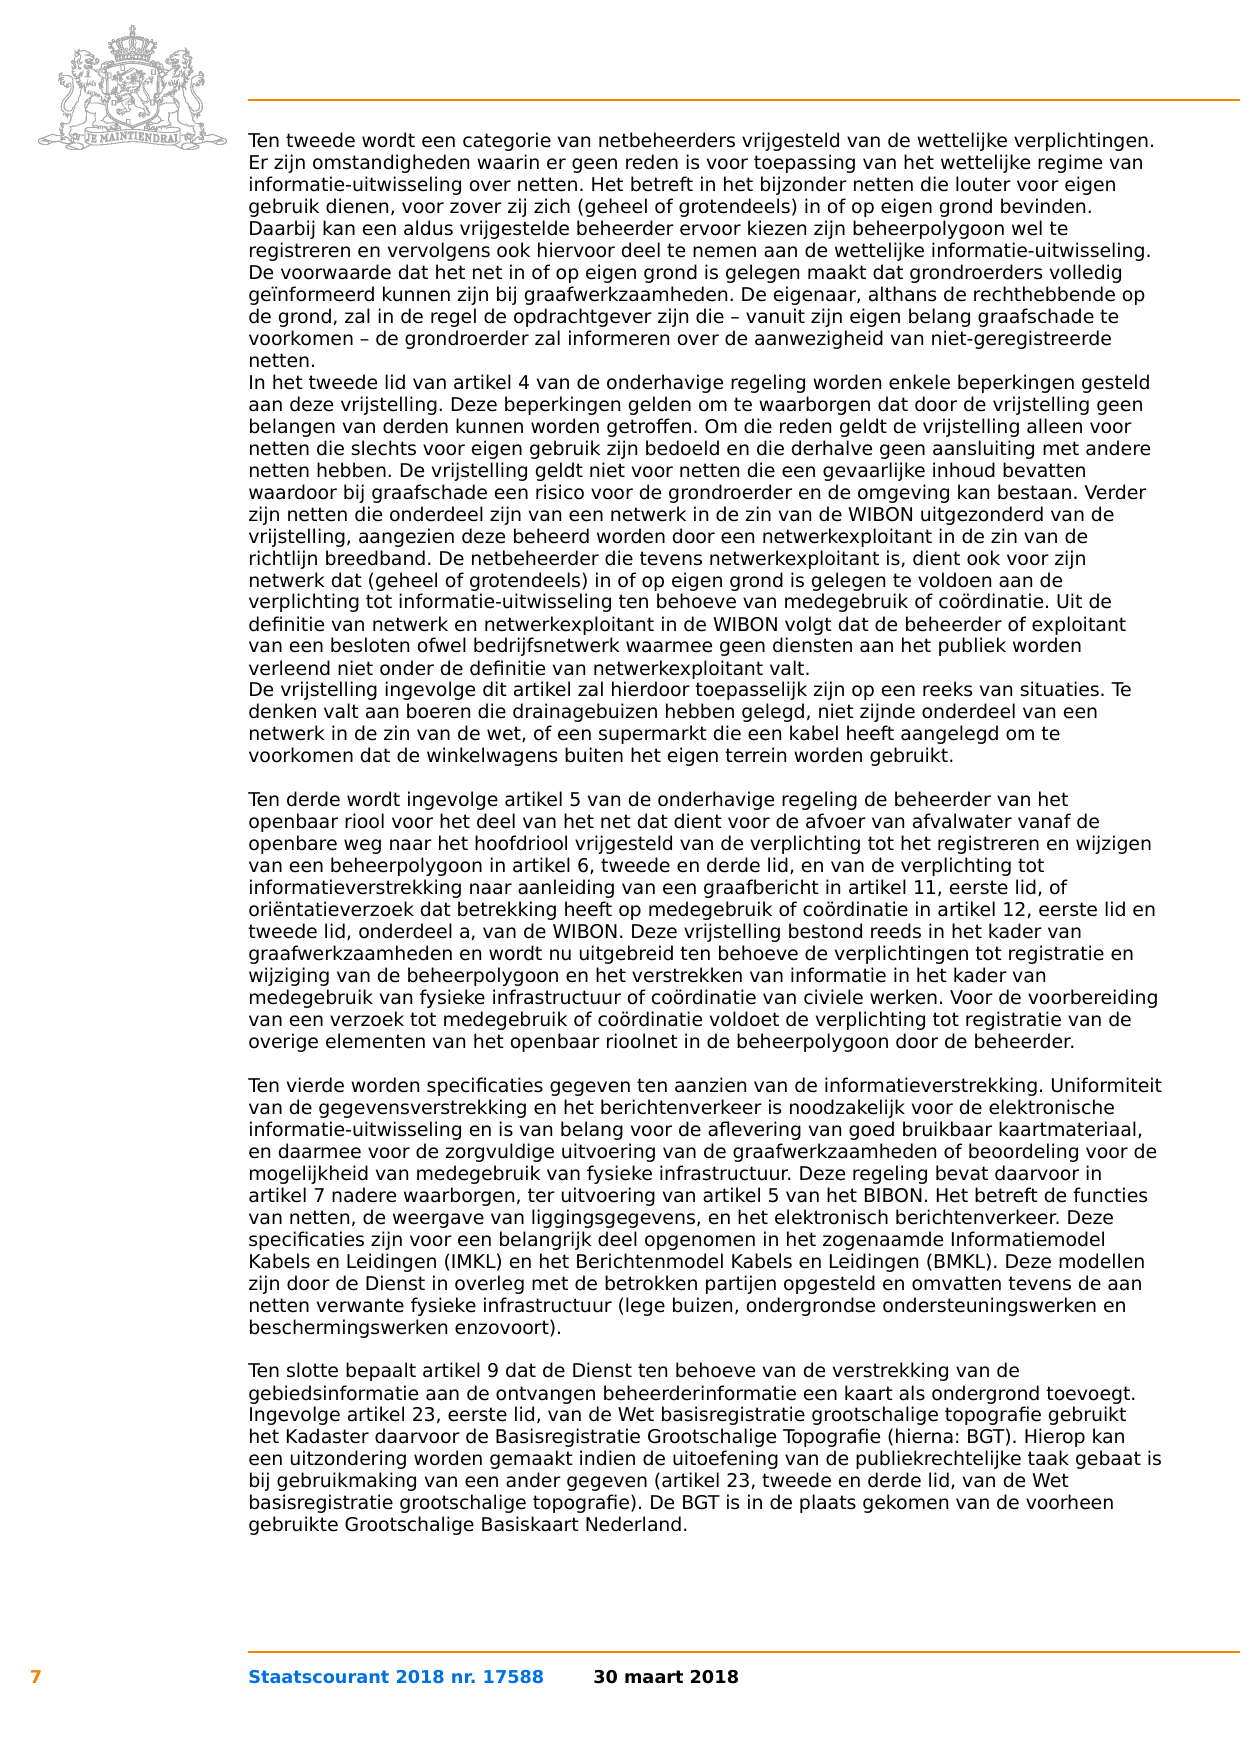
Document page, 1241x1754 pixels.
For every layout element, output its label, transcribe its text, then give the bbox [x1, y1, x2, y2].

text Ten derde wordt ingevolge artikel 5 van de onderhavige regeling de beheerder van het openbaar riool voor het deel van het net dat dient voor de afvoer van afvalwater vanaf de openbare weg naar het hoofdriool vrijgesteld van de verplichting tot het registreren en wijzigen van een beheerpolygoon in artikel 6, tweede en derde lid, en van de verplichting tot informatieverstrekking naar aanleiding van een graafbericht in artikel 11, eerste lid, of oriëntatieverzoek dat betrekking heeft op medegebruik of coördinatie in artikel 12, eerste lid en tweede lid, onderdeel a, van de WIBON. Deze vrijstelling bestond reeds in het kader van graafwerkzaamheden en wordt nu uitgebreid ten behoeve de verplichtingen tot registratie en wijziging van de beheerpolygoon en het verstrekken van informatie in het kader van medegebruik van fysieke infrastructuur of coördinatie van civiele werken. Voor de voorbereiding van een verzoek tot medegebruik of coördinatie voldoet de verplichting tot registratie van de overige elementen van het openbaar rioolnet in de beheerpolygoon door de beheerder. [248, 789, 1163, 1053]
text Ten tweede wordt een categorie van netbeheerders vrijgesteld van de wettelijke verplichtingen. Er zijn omstandigheden waarin er geen reden is voor toepassing van het wettelijke regime van informatie-uitwisseling over netten. Het betreft in het bijzonder netten die louter voor eigen gebruik dienen, voor zover zij zich (geheel of grotendeels) in of op eigen grond bevinden. Daarbij kan een aldus vrijgestelde beheerder ervoor kiezen zijn beheerpolygoon wel te registreren en vervolgens ook hiervoor deel te nemen aan de wettelijke informatie-uitwisseling. De voorwaarde dat het net in of op eigen grond is gelegen maakt dat grondroerders volledig geïnformeerd kunnen zijn bij graafwerkzaamheden. De eigenaar, althans de rechthebbende op de grond, zal in de regel de opdrachtgever zijn die – vanuit zijn eigen belang graafschade te voorkomen – de grondroerder zal informeren over de aanwezigheid van niet-geregistreerde netten. [248, 130, 1163, 372]
text In het tweede lid van artikel 4 van de onderhavige regeling worden enkele beperkingen gesteld aan deze vrijstelling. Deze beperkingen gelden om te waarborgen dat door de vrijstelling geen belangen van derden kunnen worden getroffen. Om die reden geldt de vrijstelling alleen voor netten die slechts voor eigen gebruik zijn bedoeld en die derhalve geen aansluiting met andere netten hebben. De vrijstelling geldt niet voor netten die een gevaarlijke inhoud bevatten waardoor bij graafschade een risico voor de grondroerder en de omgeving kan bestaan. Verder zijn netten die onderdeel zijn van een netwerk in de zin van de WIBON uitgezonderd van de vrijstelling, aangezien deze beheerd worden door een netwerkexploitant in de zin van de richtlijn breedband. De netbeheerder die tevens netwerkexploitant is, dient ook voor zijn netwerk dat (geheel of grotendeels) in of op eigen grond is gelegen te voldoen aan de verplichting tot informatie-uitwisseling ten behoeve van medegebruik of coördinatie. Uit de definitie van netwerk en netwerkexploitant in de WIBON volgt dat de beheerder of exploitant van een besloten ofwel bedrijfsnetwerk waarmee geen diensten aan het publiek worden verleend niet onder de definitie van netwerkexploitant valt. [248, 372, 1163, 679]
text Ten vierde worden specificaties gegeven ten aanzien van de informatieverstrekking. Uniformiteit van de gegevensverstrekking en het berichtenverkeer is noodzakelijk voor de elektronische informatie-uitwisseling en is van belang voor de aflevering van goed bruikbaar kaartmateriaal, en daarmee voor de zorgvuldige uitvoering van de graafwerkzaamheden of beoordeling voor de mogelijkheid van medegebruik van fysieke infrastructuur. Deze regeling bevat daarvoor in artikel 7 nadere waarborgen, ter uitvoering van artikel 5 van het BIBON. Het betreft de functies van netten, de weergave van liggingsgegevens, en het elektronisch berichtenverkeer. Deze specificaties zijn voor een belangrijk deel opgenomen in het zogenaamde Informatiemodel Kabels en Leidingen (IMKL) en het Berichtenmodel Kabels en Leidingen (BMKL). Deze modellen zijn door de Dienst in overleg met de betrokken partijen opgesteld en omvatten tevens de aan netten verwante fysieke infrastructuur (lege buizen, ondergrondse ondersteuningswerken en beschermingswerken enzovoort). [248, 1075, 1163, 1338]
text De vrijstelling ingevolge dit artikel zal hierdoor toepasselijk zijn op een reeks van situaties. Te denken valt aan boeren die drainagebuizen hebben gelegd, niet zijnde onderdeel van een netwerk in de zin van de wet, of een supermarkt die een kabel heeft aangelegd om te voorkomen dat de winkelwagens buiten het eigen terrein worden gebruikt. [248, 679, 1163, 767]
text Ten slotte bepaalt artikel 9 dat de Dienst ten behoeve van de verstrekking van de gebiedsinformatie aan de ontvangen beheerderinformatie een kaart als ondergrond toevoegt. Ingevolge artikel 23, eerste lid, van de Wet basisregistratie grootschalige topografie gebruikt het Kadaster daarvoor de Basisregistratie Grootschalige Topografie (hierna: BGT). Hierop kan een uitzondering worden gemaakt indien de uitoefening van de publiekrechtelijke taak gebaat is bij gebruikmaking van een ander gegeven (artikel 23, tweede en derde lid, van de Wet basisregistratie grootschalige topografie). De BGT is in de plaats gekomen van de voorheen gebruikte Grootschalige Basiskaart Nederland. [248, 1360, 1163, 1536]
picture [38, 25, 227, 150]
